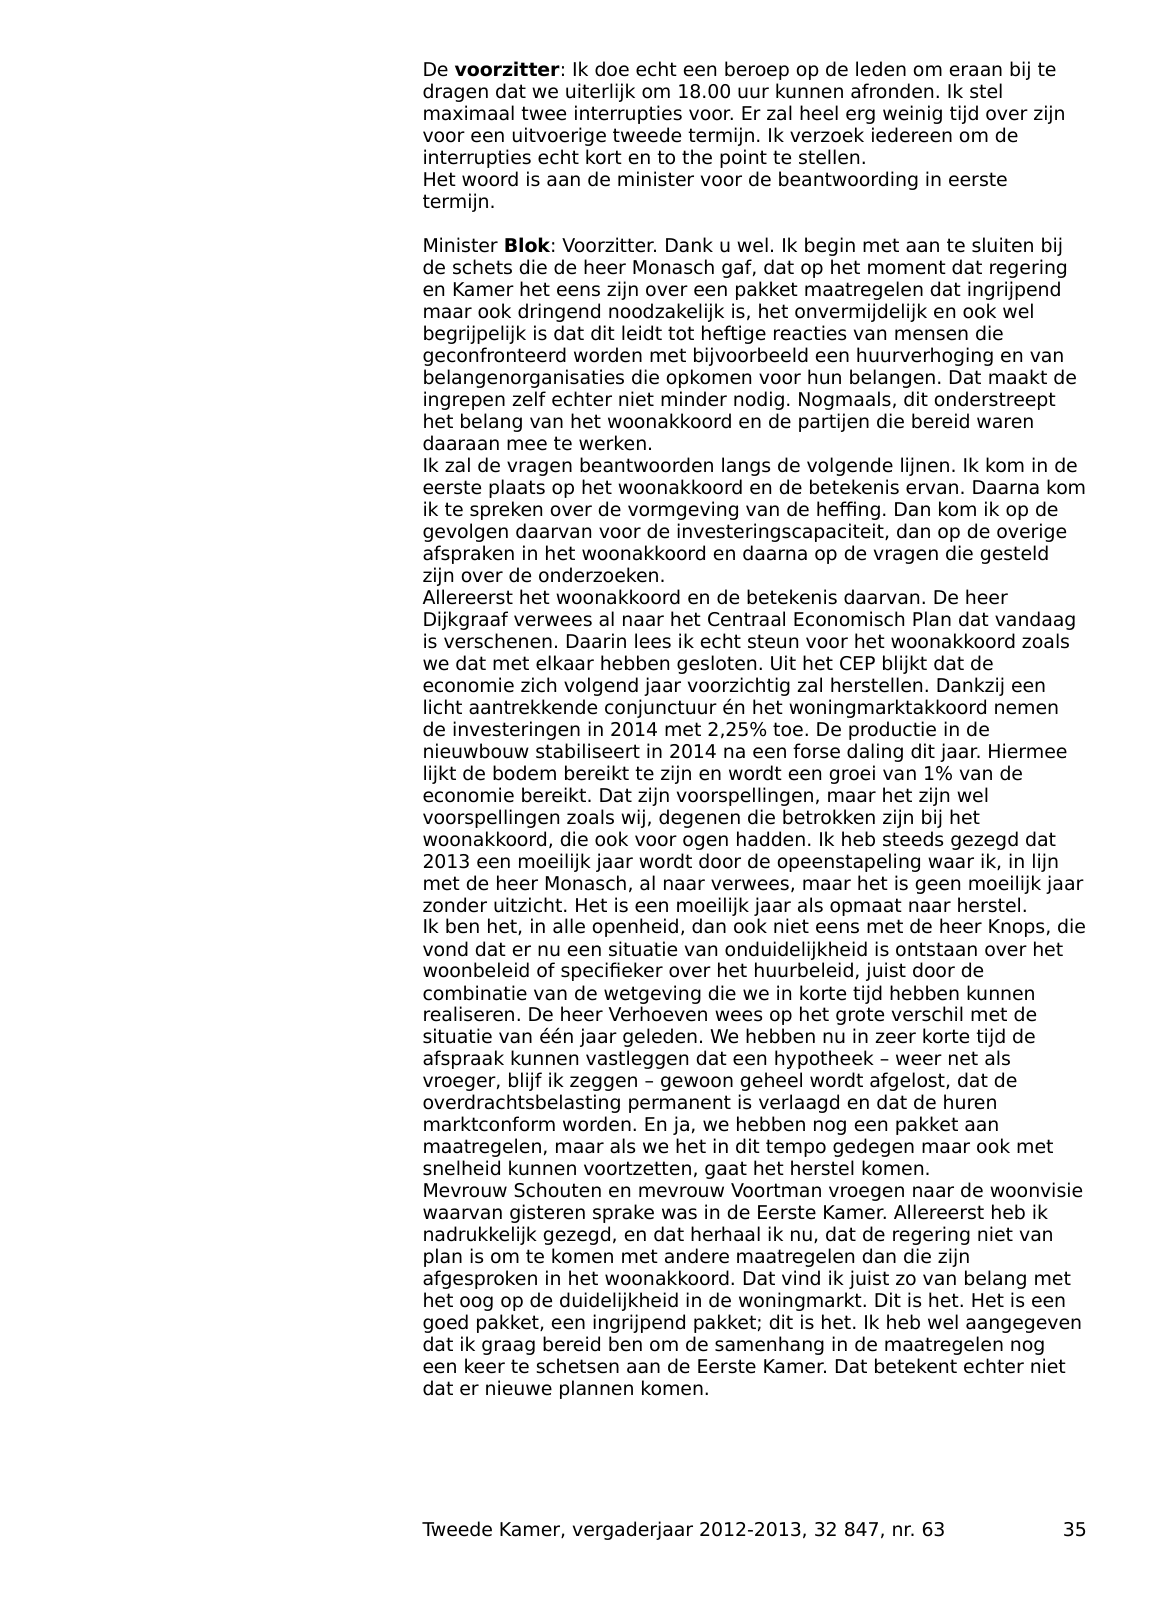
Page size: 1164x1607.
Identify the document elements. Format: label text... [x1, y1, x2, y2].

text Minister Blok: Voorzitter. Dank u wel. Ik begin met aan te sluiten bij de schets die de heer Monasch gaf, dat op het moment dat regering en Kamer het eens zijn over een pakket maatregelen dat ingrijpend maar ook dringend noodzakelijk is, het onvermijdelijk en ook wel begrijpelijk is dat dit leidt tot heftige reacties van mensen die geconfronteerd worden met bijvoorbeeld een huurverhoging en van belangenorganisaties die opkomen voor hun belangen. Dat maakt de ingrepen zelf echter niet minder nodig. Nogmaals, dit onderstreept het belang van het woonakkoord en de partijen die bereid waren daaraan mee te werken. [422, 235, 1087, 455]
text De voorzitter: Ik doe echt een beroep op de leden om eraan bij te dragen dat we uiterlijk om 18.00 uur kunnen afronden. Ik stel maximaal twee interrupties voor. Er zal heel erg weinig tijd over zijn voor een uitvoerige tweede termijn. Ik verzoek iedereen om de interrupties echt kort en to the point te stellen. [422, 59, 1087, 169]
text Ik ben het, in alle openheid, dan ook niet eens met de heer Knops, die vond dat er nu een situatie van onduidelijkheid is ontstaan over het woonbeleid of specifieker over het huurbeleid, juist door de combinatie van de wetgeving die we in korte tijd hebben kunnen realiseren. De heer Verhoeven wees op het grote verschil met de situatie van één jaar geleden. We hebben nu in zeer korte tijd de afspraak kunnen vastleggen dat een hypotheek – weer net als vroeger, blijf ik zeggen – gewoon geheel wordt afgelost, dat de overdrachtsbelasting permanent is verlaagd en dat de huren marktconform worden. En ja, we hebben nog een pakket aan maatregelen, maar als we het in dit tempo gedegen maar ook met snelheid kunnen voortzetten, gaat het herstel komen. [422, 916, 1087, 1180]
text Mevrouw Schouten en mevrouw Voortman vroegen naar de woonvisie waarvan gisteren sprake was in de Eerste Kamer. Allereerst heb ik nadrukkelijk gezegd, en dat herhaal ik nu, dat de regering niet van plan is om te komen met andere maatregelen dan die zijn afgesproken in het woonakkoord. Dat vind ik juist zo van belang met het oog op de duidelijkheid in de woningmarkt. Dit is het. Het is een goed pakket, een ingrijpend pakket; dit is het. Ik heb wel aangegeven dat ik graag bereid ben om de samenhang in de maatregelen nog een keer te schetsen aan de Eerste Kamer. Dat betekent echter niet dat er nieuwe plannen komen. [422, 1180, 1087, 1400]
text Ik zal de vragen beantwoorden langs de volgende lijnen. Ik kom in de eerste plaats op het woonakkoord en de betekenis ervan. Daarna kom ik te spreken over de vormgeving van de heffing. Dan kom ik op de gevolgen daarvan voor de investeringscapaciteit, dan op de overige afspraken in het woonakkoord en daarna op de vragen die gesteld zijn over de onderzoeken. [422, 455, 1087, 587]
text Allereerst het woonakkoord en de betekenis daarvan. De heer Dijkgraaf verwees al naar het Centraal Economisch Plan dat vandaag is verschenen. Daarin lees ik echt steun voor het woonakkoord zoals we dat met elkaar hebben gesloten. Uit het CEP blijkt dat de economie zich volgend jaar voorzichtig zal herstellen. Dankzij een licht aantrekkende conjunctuur én het woningmarktakkoord nemen de investeringen in 2014 met 2,25% toe. De productie in de nieuwbouw stabiliseert in 2014 na een forse daling dit jaar. Hiermee lijkt de bodem bereikt te zijn en wordt een groei van 1% van de economie bereikt. Dat zijn voorspellingen, maar het zijn wel voorspellingen zoals wij, degenen die betrokken zijn bij het woonakkoord, die ook voor ogen hadden. Ik heb steeds gezegd dat 2013 een moeilijk jaar wordt door de opeenstapeling waar ik, in lijn met de heer Monasch, al naar verwees, maar het is geen moeilijk jaar zonder uitzicht. Het is een moeilijk jaar als opmaat naar herstel. [422, 587, 1087, 916]
text Het woord is aan de minister voor de beantwoording in eerste termijn. [422, 169, 1087, 213]
